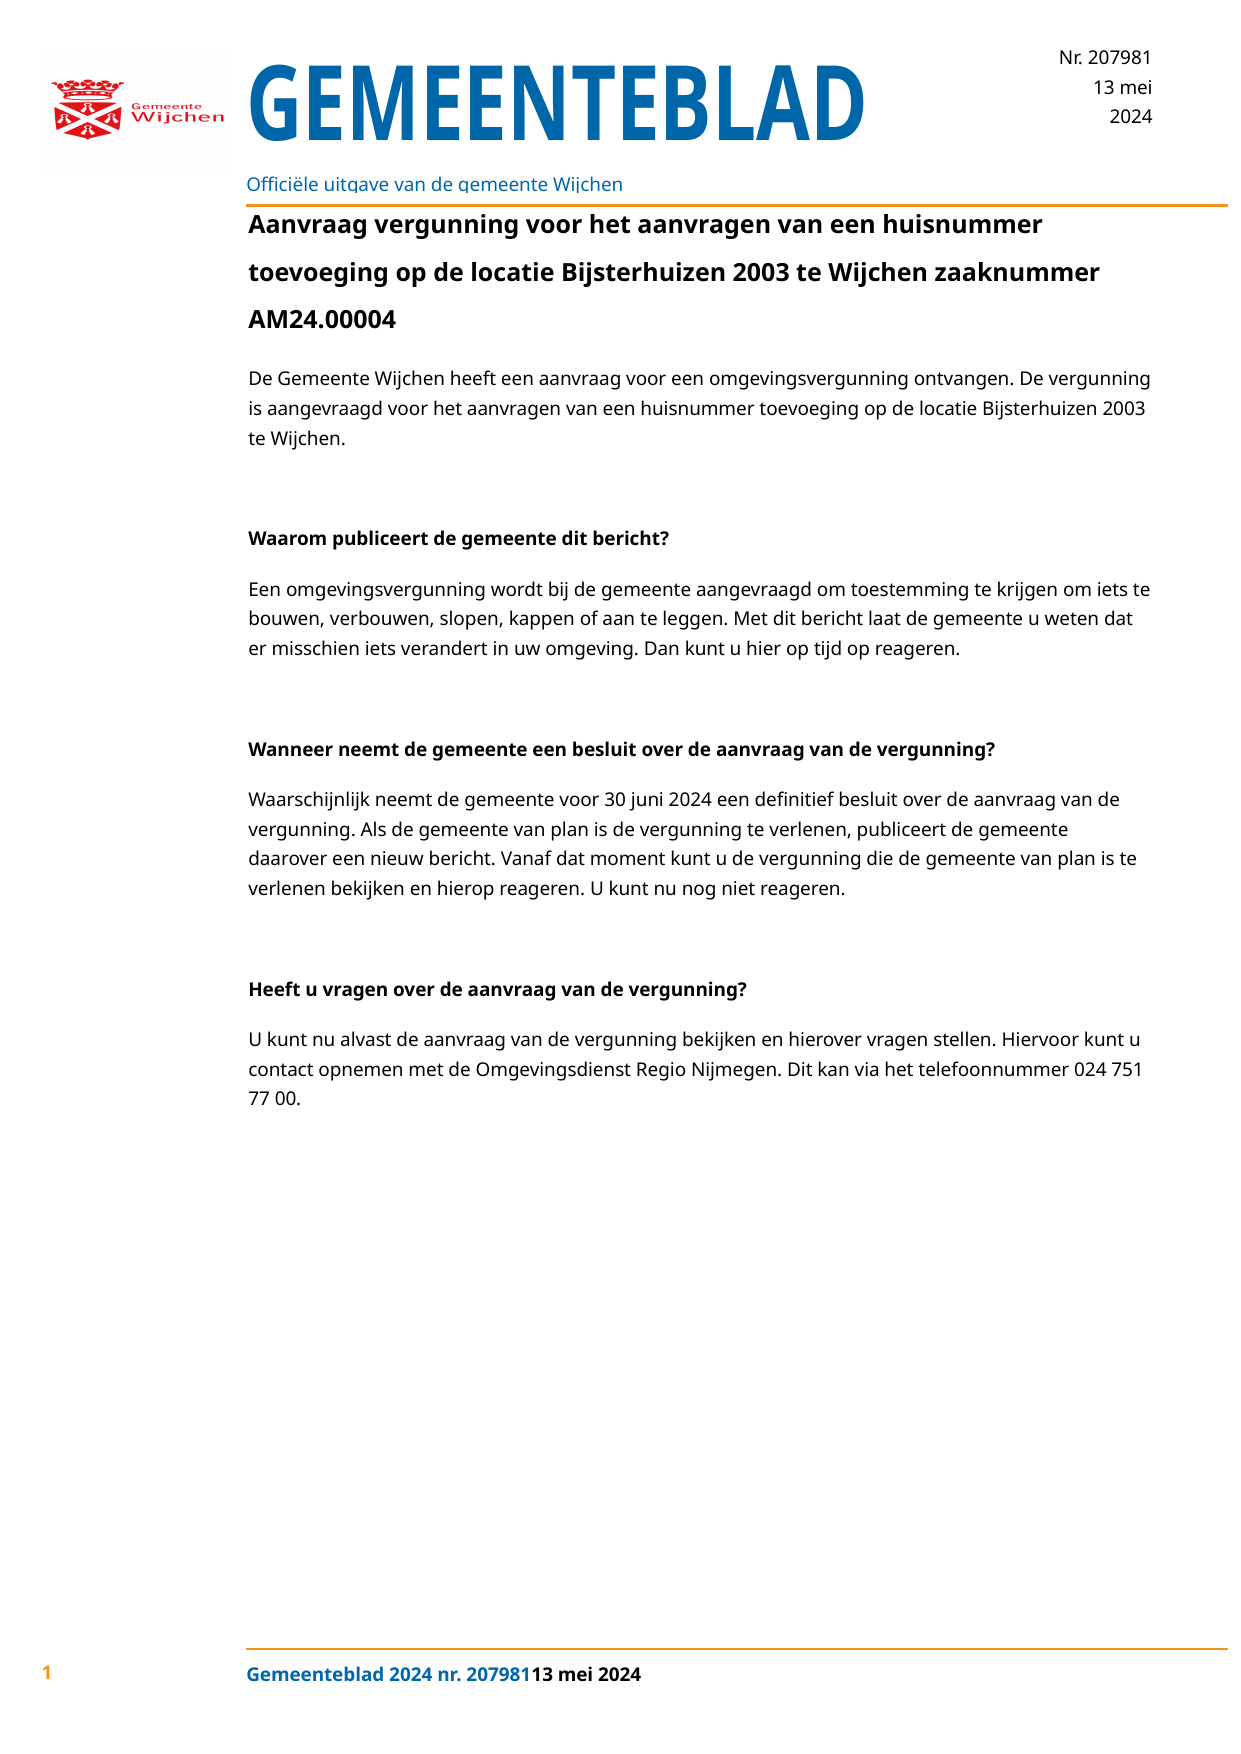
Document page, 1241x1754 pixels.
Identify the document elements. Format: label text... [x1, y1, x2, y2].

text Waarom publiceert de gemeente dit bericht? [248, 526, 1152, 551]
text Een omgevingsvergunning wordt bij de gemeente aangevraagd om toestemming te krijgen om iets te bouwen, verbouwen, slopen, kappen of aan te leggen. Met dit bericht laat de gemeente u weten dat er misschien iets verandert in uw omgeving. Dan kunt u hier op tijd op reageren. [248, 576, 1152, 661]
text Wanneer neemt de gemeente een besluit over de aanvraag van de vergunning? [248, 736, 1152, 762]
text U kunt nu alvast de aanvraag van de vergunning bekijken en hierover vragen stellen. Hiervoor kunt u contact opnemen met de Omgevingsdienst Regio Nijmegen. Dit kan via het telefoonnummer 024 751 77 00. [248, 1026, 1152, 1111]
text Heeft u vragen over de aanvraag van de vergunning? [248, 976, 1152, 1002]
text De Gemeente Wijchen heeft een aanvraag voor een omgevingsvergunning ontvangen. De vergunning is aangevraagd voor het aanvragen van een huisnummer toevoeging op de locatie Bijsterhuizen 2003 te Wijchen. [248, 366, 1152, 450]
text Waarschijnlijk neemt de gemeente voor 30 juni 2024 een definitief besluit over de aanvraag van de vergunning. Als de gemeente van plan is de vergunning te verlenen, publiceert de gemeente daarover een nieuw bericht. Vanaf dat moment kunt u de vergunning die de gemeente van plan is te verlenen bekijken en hierop reageren. U kunt nu nog niet reageren. [248, 786, 1152, 901]
picture [41, 47, 231, 172]
text Aanvraag vergunning voor het aanvragen van een huisnummer toevoeging op de locatie Bijsterhuizen 2003 te Wijchen zaaknummer AM24.00004 [248, 207, 1152, 336]
